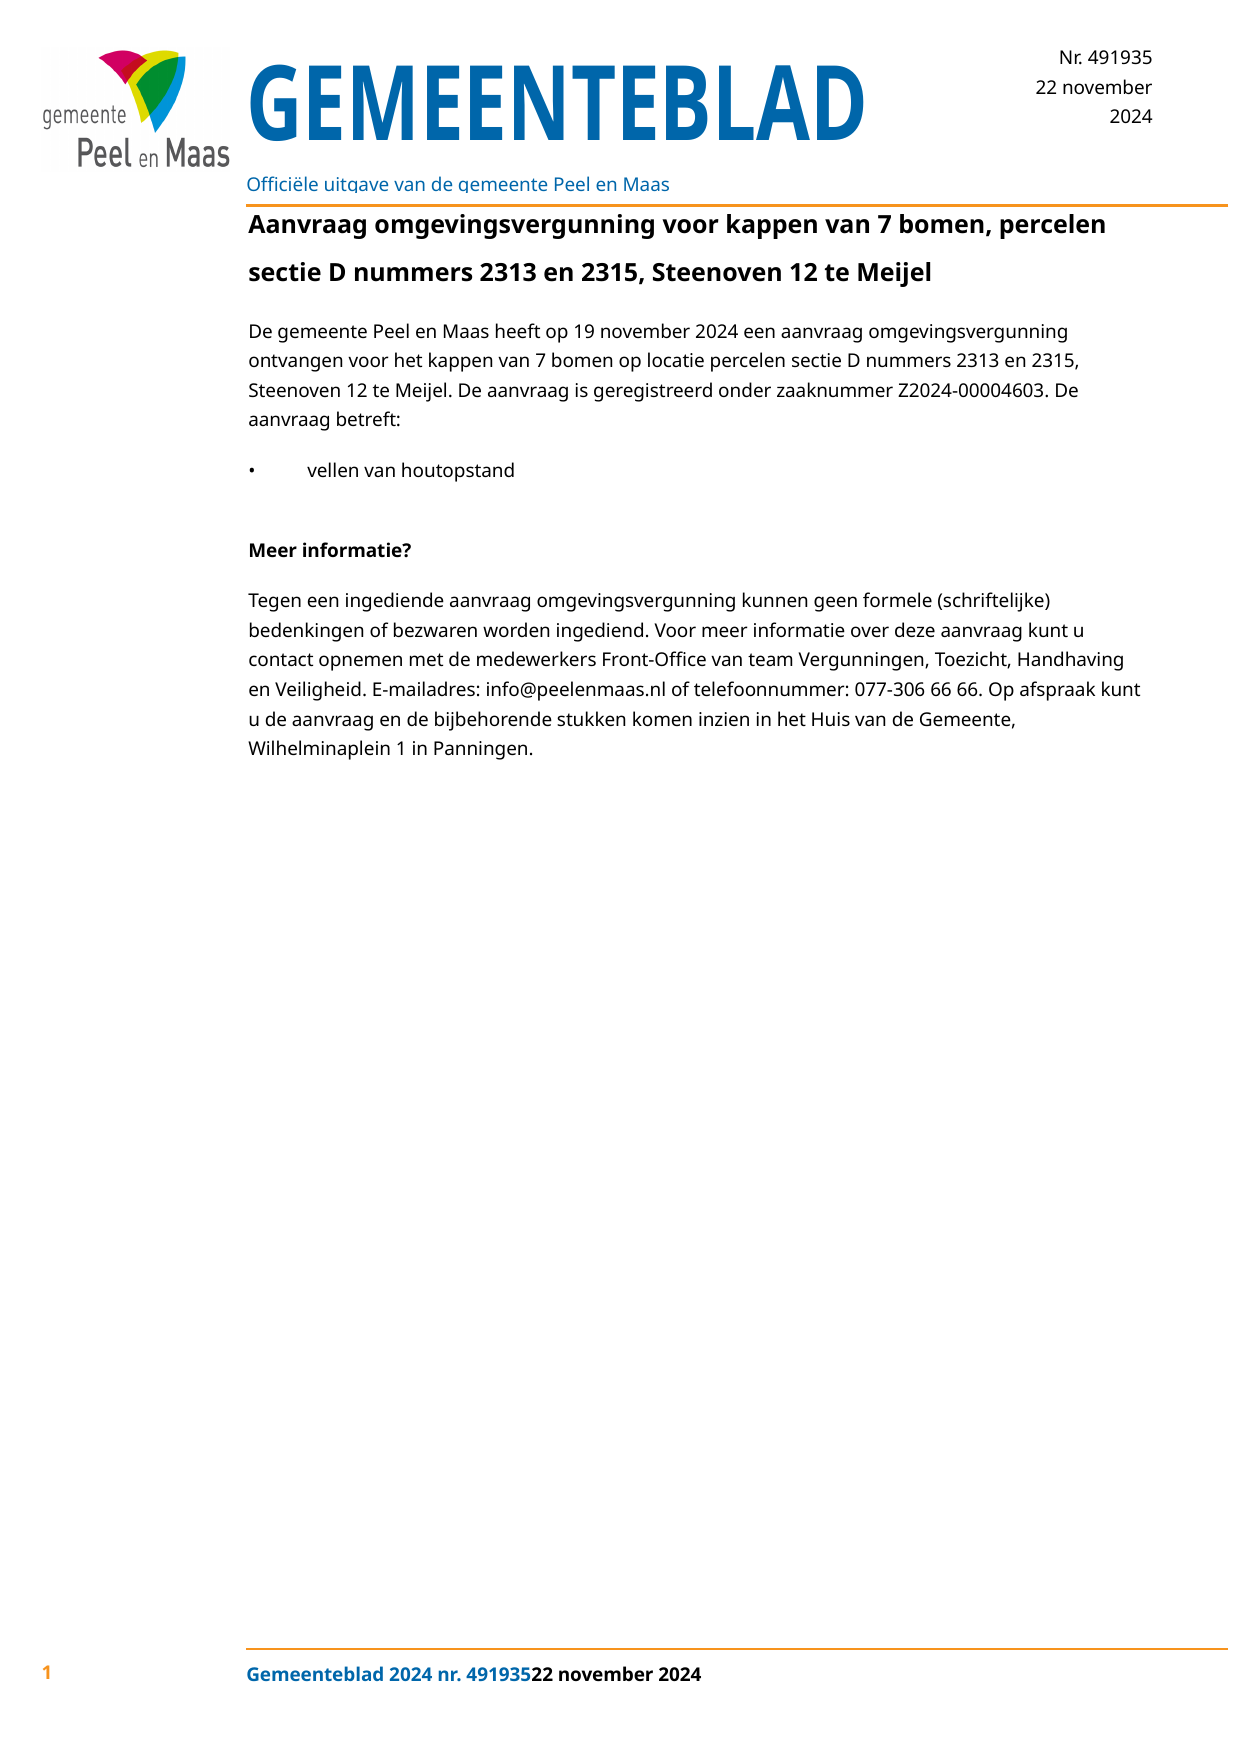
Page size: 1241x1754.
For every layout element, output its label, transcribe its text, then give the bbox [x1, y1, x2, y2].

text Aanvraag omgevingsvergunning voor kappen van 7 bomen, percelen sectie D nummers 2313 en 2315, Steenoven 12 te Meijel [248, 207, 1152, 288]
list vellen van houtopstand [248, 457, 1152, 483]
text Meer informatie? [248, 537, 1152, 563]
text Tegen een ingediende aanvraag omgevingsvergunning kunnen geen formele (schriftelijke) bedenkingen of bezwaren worden ingediend. Voor meer informatie over deze aanvraag kunt u contact opnemen met de medewerkers Front-Office van team Vergunningen, Toezicht, Handhaving en Veiligheid. E-mailadres: info@peelenmaas.nl of telefoonnummer: 077-306 66 66. Op afspraak kunt u de aanvraag en de bijbehorende stukken komen inzien in het Huis van de Gemeente, Wilhelminaplein 1 in Panningen. [248, 587, 1152, 761]
picture [41, 47, 231, 172]
text De gemeente Peel en Maas heeft op 19 november 2024 een aanvraag omgevingsvergunning ontvangen voor het kappen van 7 bomen op locatie percelen sectie D nummers 2313 en 2315, Steenoven 12 te Meijel. De aanvraag is geregistreerd onder zaaknummer Z2024-00004603. De aanvraag betreft: [248, 318, 1152, 432]
